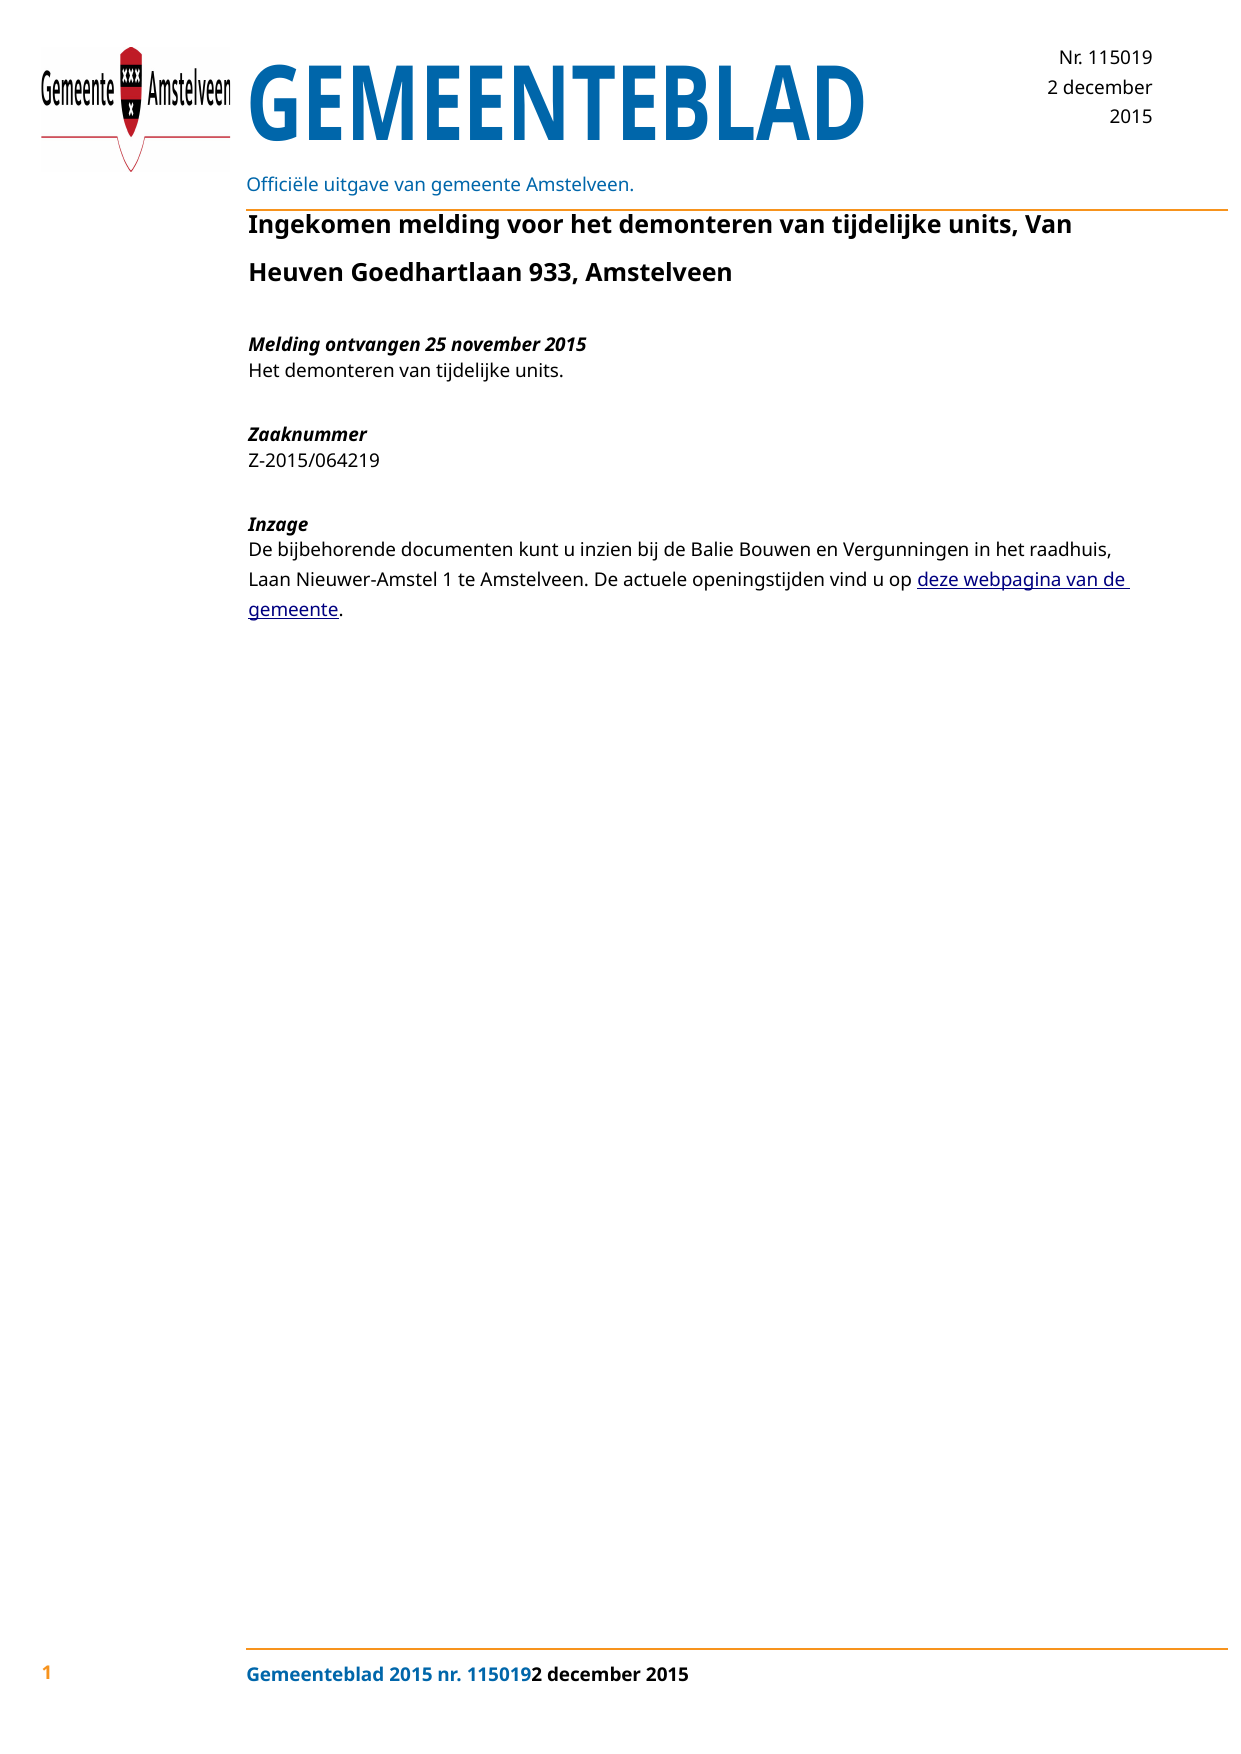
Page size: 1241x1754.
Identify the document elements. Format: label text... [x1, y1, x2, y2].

text Het demonteren van tijdelijke units. [248, 357, 1152, 383]
text Inzage [248, 511, 1152, 537]
text Zaaknummer [248, 421, 1152, 447]
text De bijbehorende documenten kunt u inzien bij de Balie Bouwen en Vergunningen in het raadhuis, Laan Nieuwer-Amstel 1 te Amstelveen. De actuele openingstijden vind u op deze webpagina van de gemeente. [248, 537, 1152, 621]
picture [41, 47, 231, 172]
text Melding ontvangen 25 november 2015 [248, 331, 1152, 357]
text Ingekomen melding voor het demonteren van tijdelijke units, Van Heuven Goedhartlaan 933, Amstelveen [248, 211, 1152, 288]
text Z-2015/064219 [248, 447, 1152, 473]
